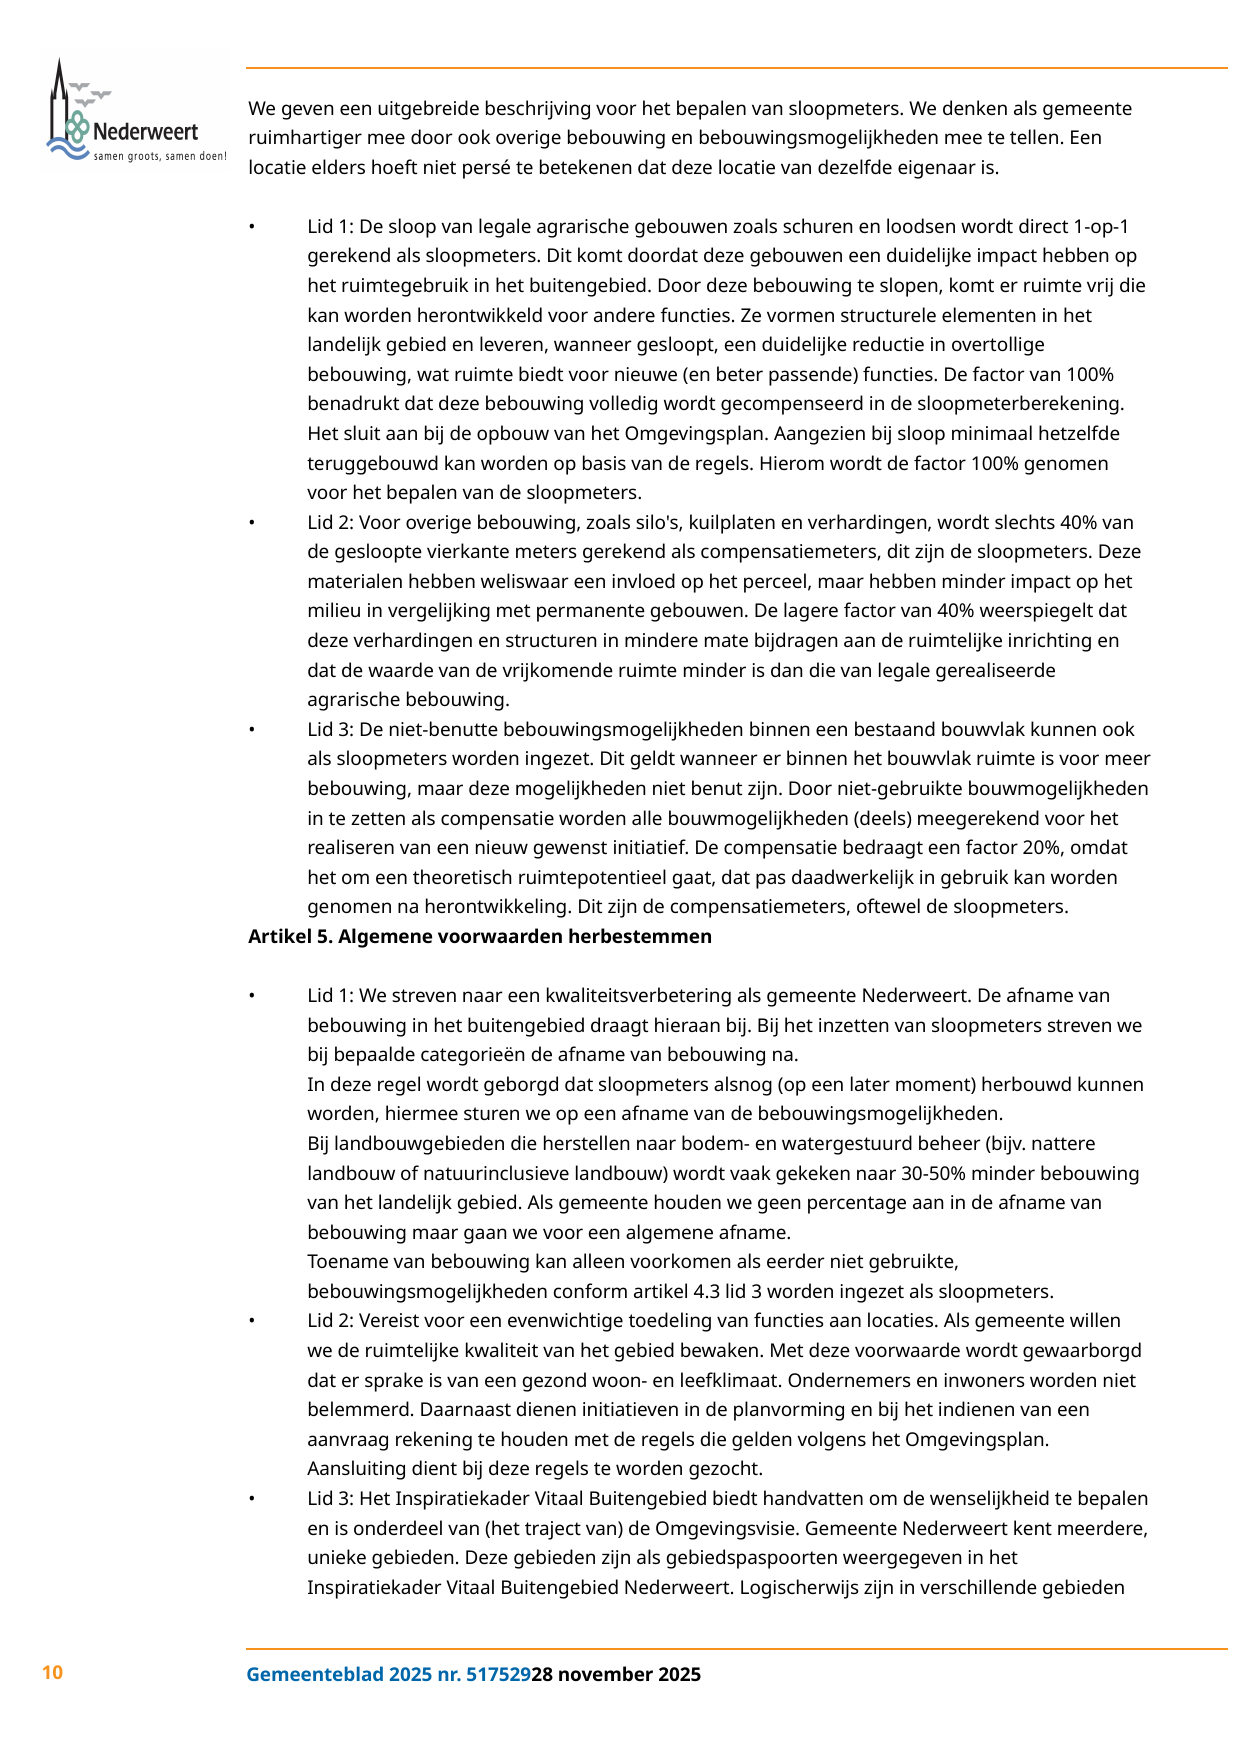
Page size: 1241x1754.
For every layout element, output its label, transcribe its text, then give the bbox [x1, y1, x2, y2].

list Toename van bebouwing kan alleen voorkomen als eerder niet gebruikte, bebouwingsmogelijkheden conform artikel 4.3 lid 3 worden ingezet als sloopmeters. [248, 1248, 1152, 1304]
list Lid 3: De niet-benutte bebouwingsmogelijkheden binnen een bestaand bouwvlak kunnen ook als sloopmeters worden ingezet. Dit geldt wanneer er binnen het bouwvlak ruimte is voor meer bebouwing, maar deze mogelijkheden niet benut zijn. Door niet-gebruikte bouwmogelijkheden in te zetten als compensatie worden alle bouwmogelijkheden (deels) meegerekend voor het realiseren van een nieuw gewenst initiatief. De compensatie bedraagt een factor 20%, omdat het om een theoretisch ruimtepotentieel gaat, dat pas daadwerkelijk in gebruik kan worden genomen na herontwikkeling. Dit zijn de compensatiemeters, oftewel de sloopmeters. [248, 716, 1152, 919]
text We geven een uitgebreide beschrijving voor het bepalen van sloopmeters. We denken als gemeente ruimhartiger mee door ook overige bebouwing en bebouwingsmogelijkheden mee te tellen. Een locatie elders hoeft niet persé te betekenen dat deze locatie van dezelfde eigenaar is. [248, 95, 1152, 180]
picture [41, 47, 231, 172]
list Lid 2: Voor overige bebouwing, zoals silo's, kuilplaten en verhardingen, wordt slechts 40% van de gesloopte vierkante meters gerekend als compensatiemeters, dit zijn de sloopmeters. Deze materialen hebben weliswaar een invloed op het perceel, maar hebben minder impact op het milieu in vergelijking met permanente gebouwen. De lagere factor van 40% weerspiegelt dat deze verhardingen en structuren in mindere mate bijdragen aan de ruimtelijke inrichting en dat de waarde van de vrijkomende ruimte minder is dan die van legale gerealiseerde agrarische bebouwing. [248, 509, 1152, 712]
list Lid 1: We streven naar een kwaliteitsverbetering als gemeente Nederweert. De afname van bebouwing in het buitengebied draagt hieraan bij. Bij het inzetten van sloopmeters streven we bij bepaalde categorieën de afname van bebouwing na. [248, 982, 1152, 1067]
list In deze regel wordt geborgd dat sloopmeters alsnog (op een later moment) herbouwd kunnen worden, hiermee sturen we op een afname van de bebouwingsmogelijkheden. [248, 1071, 1152, 1126]
text Artikel 5. Algemene voorwaarden herbestemmen [248, 923, 1152, 949]
list Lid 3: Het Inspiratiekader Vitaal Buitengebied biedt handvatten om de wenselijkheid te bepalen en is onderdeel van (het traject van) de Omgevingsvisie. Gemeente Nederweert kent meerdere, unieke gebieden. Deze gebieden zijn als gebiedspaspoorten weergegeven in het Inspiratiekader Vitaal Buitengebied Nederweert. Logischerwijs zijn in verschillende gebieden [248, 1485, 1152, 1600]
list Bij landbouwgebieden die herstellen naar bodem- en watergestuurd beheer (bijv. nattere landbouw of natuurinclusieve landbouw) wordt vaak gekeken naar 30-50% minder bebouwing van het landelijk gebied. Als gemeente houden we geen percentage aan in de afname van bebouwing maar gaan we voor een algemene afname. [248, 1130, 1152, 1245]
list Lid 2: Vereist voor een evenwichtige toedeling van functies aan locaties. Als gemeente willen we de ruimtelijke kwaliteit van het gebied bewaken. Met deze voorwaarde wordt gewaarborgd dat er sprake is van een gezond woon- en leefklimaat. Ondernemers en inwoners worden niet belemmerd. Daarnaast dienen initiatieven in de planvorming en bij het indienen van een aanvraag rekening te houden met de regels die gelden volgens het Omgevingsplan. Aansluiting dient bij deze regels te worden gezocht. [248, 1308, 1152, 1481]
list Lid 1: De sloop van legale agrarische gebouwen zoals schuren en loodsen wordt direct 1-op-1 gerekend als sloopmeters. Dit komt doordat deze gebouwen een duidelijke impact hebben op het ruimtegebruik in het buitengebied. Door deze bebouwing te slopen, komt er ruimte vrij die kan worden herontwikkeld voor andere functies. Ze vormen structurele elementen in het landelijk gebied en leveren, wanneer gesloopt, een duidelijke reductie in overtollige bebouwing, wat ruimte biedt voor nieuwe (en beter passende) functies. De factor van 100% benadrukt dat deze bebouwing volledig wordt gecompenseerd in de sloopmeterberekening. Het sluit aan bij de opbouw van het Omgevingsplan. Aangezien bij sloop minimaal hetzelfde teruggebouwd kan worden op basis van de regels. Hierom wordt de factor 100% genomen voor het bepalen van de sloopmeters. [248, 213, 1152, 505]
